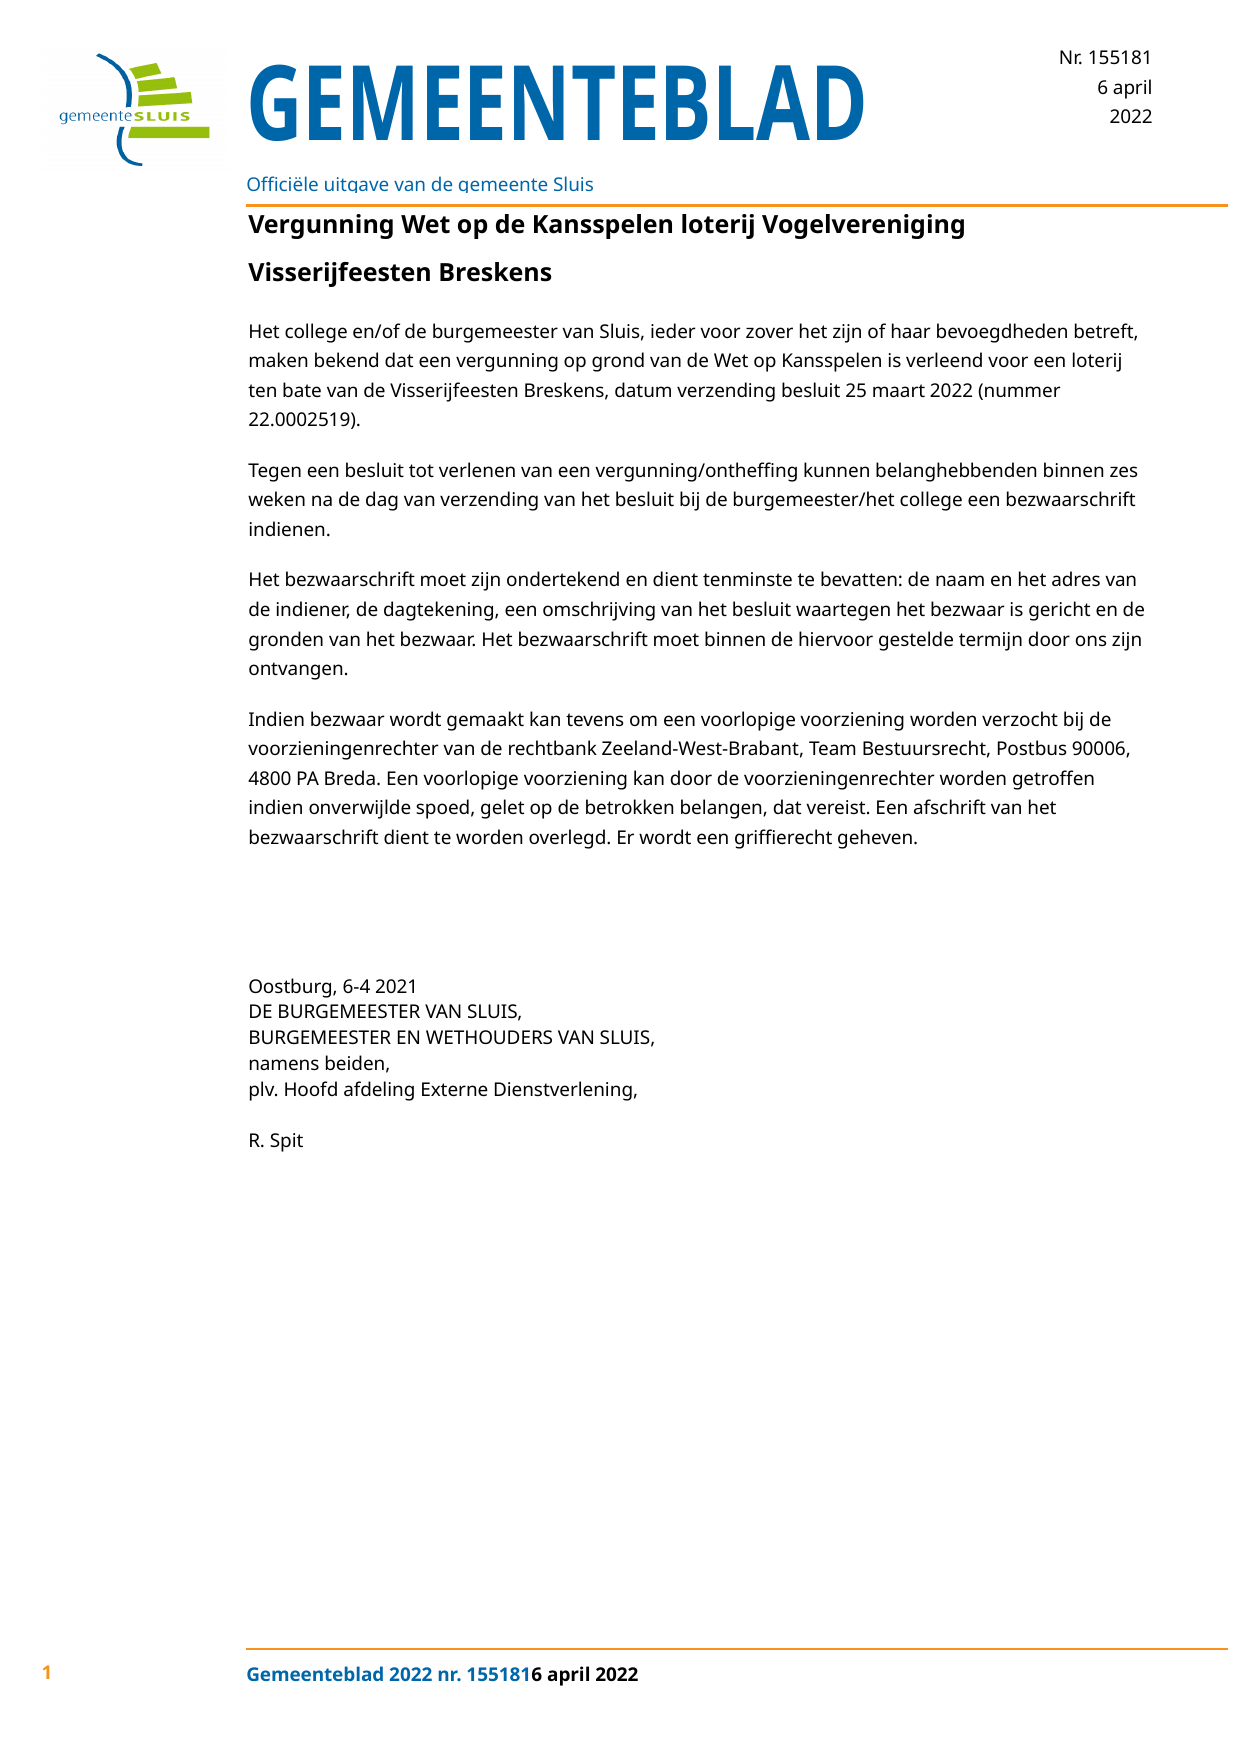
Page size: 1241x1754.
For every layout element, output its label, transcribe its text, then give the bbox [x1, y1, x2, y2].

text Het college en/of de burgemeester van Sluis, ieder voor zover het zijn of haar bevoegdheden betreft, maken bekend dat een vergunning op grond van de Wet op Kansspelen is verleend voor een loterij ten bate van de Visserijfeesten Breskens, datum verzending besluit 25 maart 2022 (nummer 22.0002519). [248, 318, 1152, 432]
text plv. Hoofd afdeling Externe Dienstverlening, [248, 1076, 1152, 1101]
text Oostburg, 6-4 2021 [248, 973, 1152, 998]
text Vergunning Wet op de Kansspelen loterij Vogelvereniging Visserijfeesten Breskens [248, 207, 1152, 288]
text BURGEMEESTER EN WETHOUDERS VAN SLUIS, [248, 1024, 1152, 1050]
text DE BURGEMEESTER VAN SLUIS, [248, 998, 1152, 1024]
text namens beiden, [248, 1050, 1152, 1076]
text R. Spit [248, 1127, 1152, 1153]
picture [41, 47, 231, 172]
text Het bezwaarschrift moet zijn ondertekend en dient tenminste te bevatten: de naam en het adres van de indiener, de dagtekening, een omschrijving van het besluit waartegen het bezwaar is gericht en de gronden van het bezwaar. Het bezwaarschrift moet binnen de hiervoor gestelde termijn door ons zijn ontvangen. [248, 567, 1152, 681]
text Tegen een besluit tot verlenen van een vergunning/ontheffing kunnen belanghebbenden binnen zes weken na de dag van verzending van het besluit bij de burgemeester/het college een bezwaarschrift indienen. [248, 457, 1152, 542]
text Indien bezwaar wordt gemaakt kan tevens om een voorlopige voorziening worden verzocht bij de voorzieningenrechter van de rechtbank Zeeland-West-Brabant, Team Bestuursrecht, Postbus 90006, 4800 PA Breda. Een voorlopige voorziening kan door de voorzieningenrechter worden getroffen indien onverwijlde spoed, gelet op de betrokken belangen, dat vereist. Een afschrift van het bezwaarschrift dient te worden overlegd. Er wordt een griffierecht geheven. [248, 706, 1152, 850]
